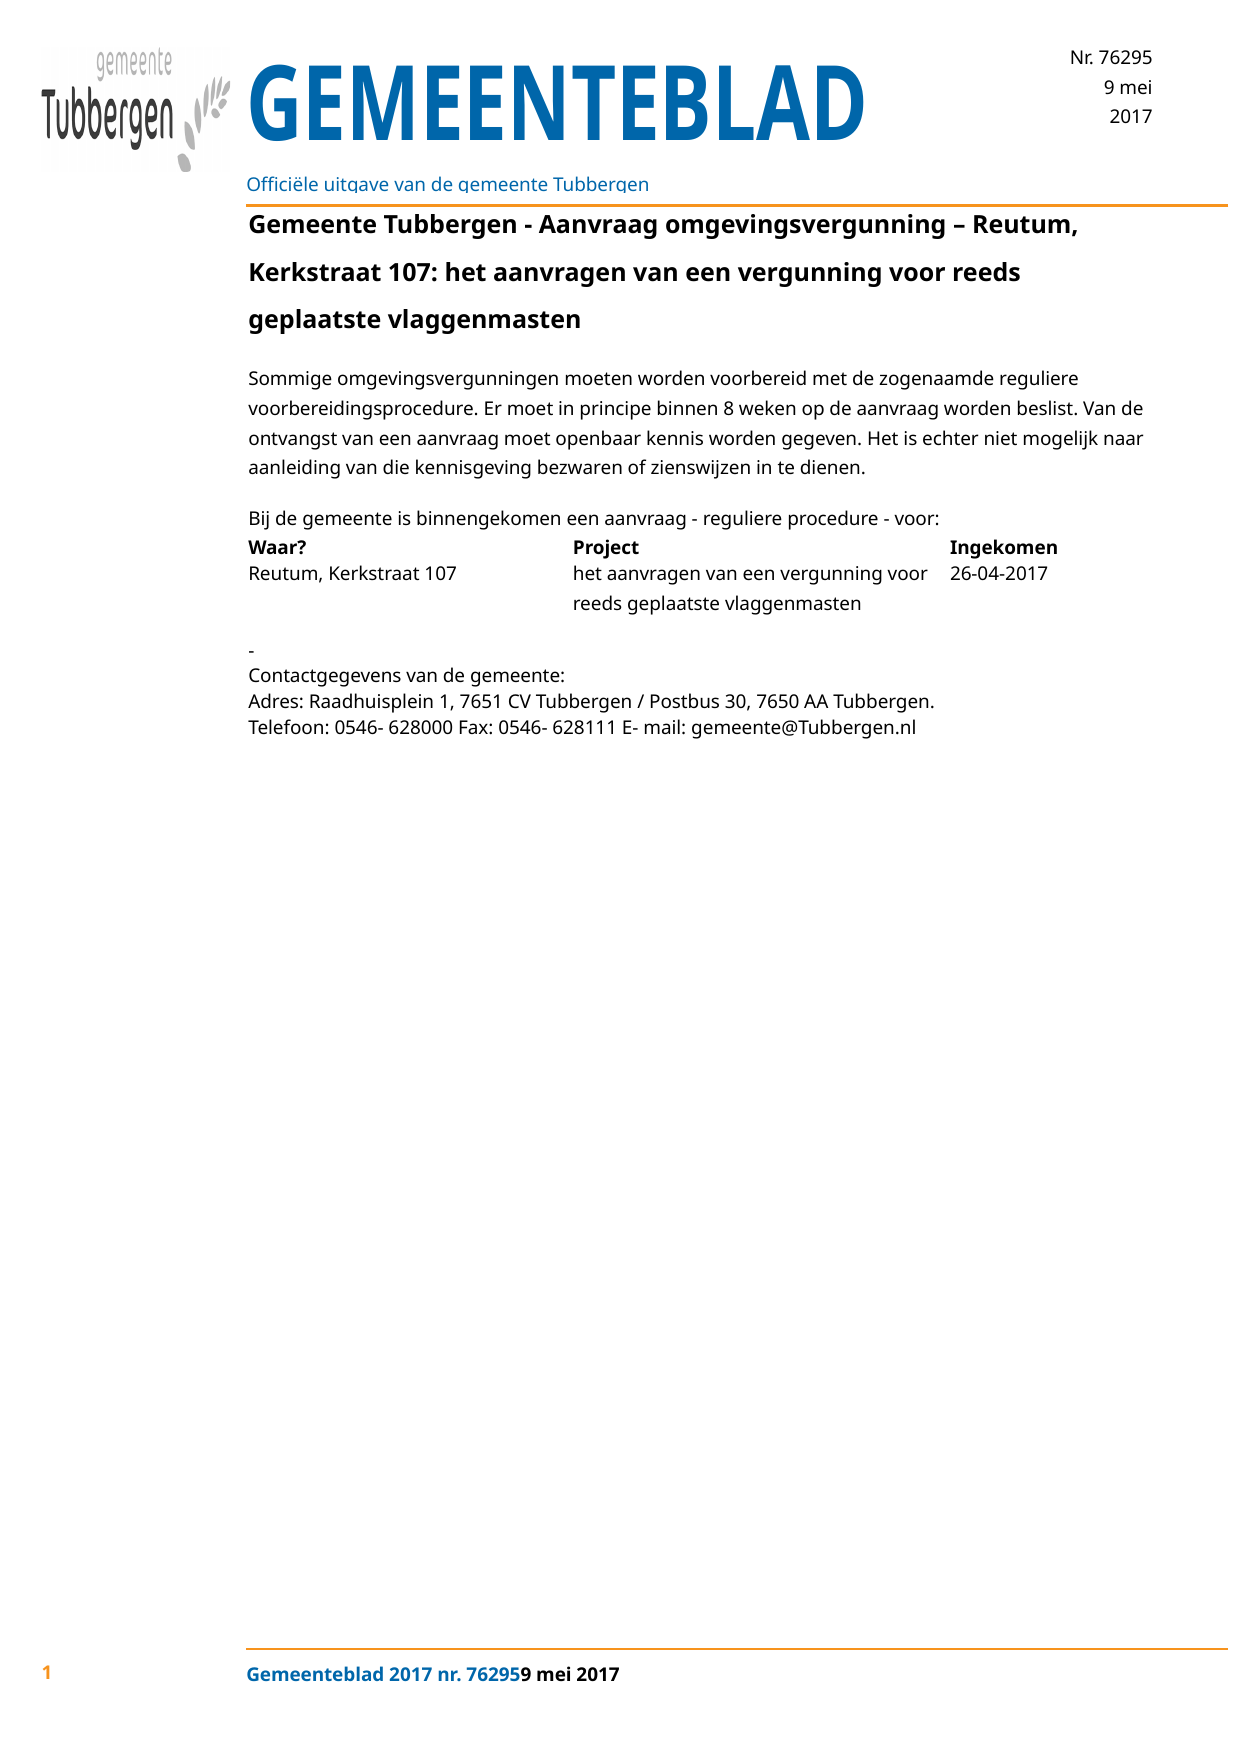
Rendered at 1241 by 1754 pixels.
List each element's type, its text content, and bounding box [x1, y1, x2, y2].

text Sommige omgevingsvergunningen moeten worden voorbereid met de zogenaamde reguliere voorbereidingsprocedure. Er moet in principe binnen 8 weken op de aanvraag worden beslist. Van de ontvangst van een aanvraag moet openbaar kennis worden gegeven. Het is echter niet mogelijk naar aanleiding van die kennisgeving bezwaren of zienswijzen in te dienen. [248, 366, 1152, 480]
table_header Waar? [248, 534, 573, 560]
table_cell 26-04-2017 [950, 560, 1152, 615]
table_header Ingekomen [950, 534, 1152, 560]
table_cell Reutum, Kerkstraat 107 [248, 560, 573, 615]
text Bij de gemeente is binnengekomen een aanvraag - reguliere procedure - voor: [248, 505, 1152, 530]
text Gemeente Tubbergen - Aanvraag omgevingsvergunning – Reutum, Kerkstraat 107: het aanvragen van een vergunning voor reeds geplaatste vlaggenmasten [248, 207, 1152, 336]
picture [41, 47, 231, 172]
text Telefoon: 0546- 628000 Fax: 0546- 628111 E- mail: gemeente@Tubbergen.nl [248, 714, 1152, 740]
table_header Project [573, 534, 950, 560]
table_cell het aanvragen van een vergunning voor reeds geplaatste vlaggenmasten [573, 560, 950, 615]
text Contactgegevens van de gemeente: [248, 663, 1152, 688]
text - [248, 637, 1152, 663]
text Adres: Raadhuisplein 1, 7651 CV Tubbergen / Postbus 30, 7650 AA Tubbergen. [248, 688, 1152, 714]
